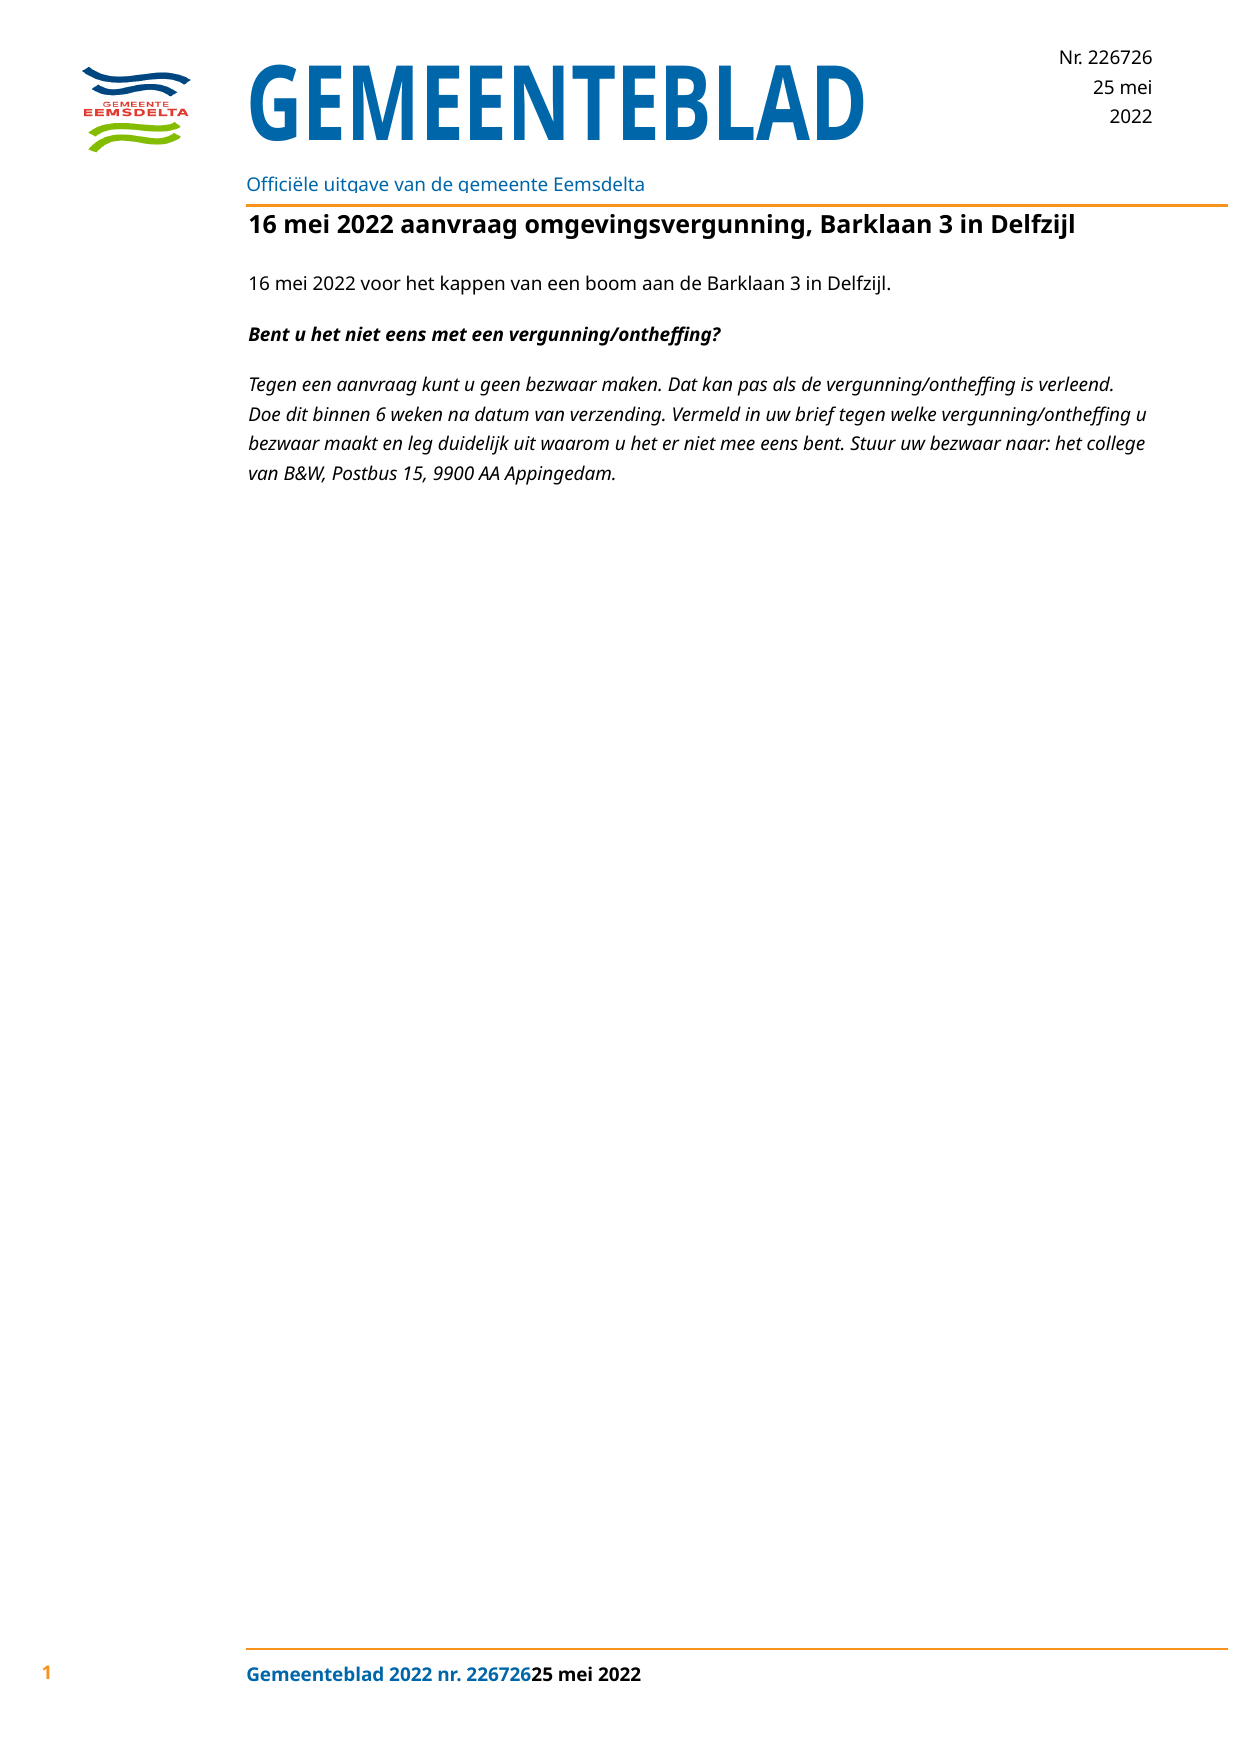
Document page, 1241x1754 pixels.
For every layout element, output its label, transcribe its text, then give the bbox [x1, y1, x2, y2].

text Bent u het niet eens met een vergunning/ontheffing? [248, 321, 1152, 346]
picture [41, 47, 231, 172]
text Tegen een aanvraag kunt u geen bezwaar maken. Dat kan pas als de vergunning/ontheffing is verleend. Doe dit binnen 6 weken na datum van verzending. Vermeld in uw brief tegen welke vergunning/ontheffing u bezwaar maakt en leg duidelijk uit waarom u het er niet mee eens bent. Stuur uw bezwaar naar: het college van B&W, Postbus 15, 9900 AA Appingedam. [248, 371, 1152, 486]
text 16 mei 2022 aanvraag omgevingsvergunning, Barklaan 3 in Delfzijl [248, 207, 1152, 241]
text 16 mei 2022 voor het kappen van een boom aan de Barklaan 3 in Delfzijl. [248, 270, 1152, 296]
